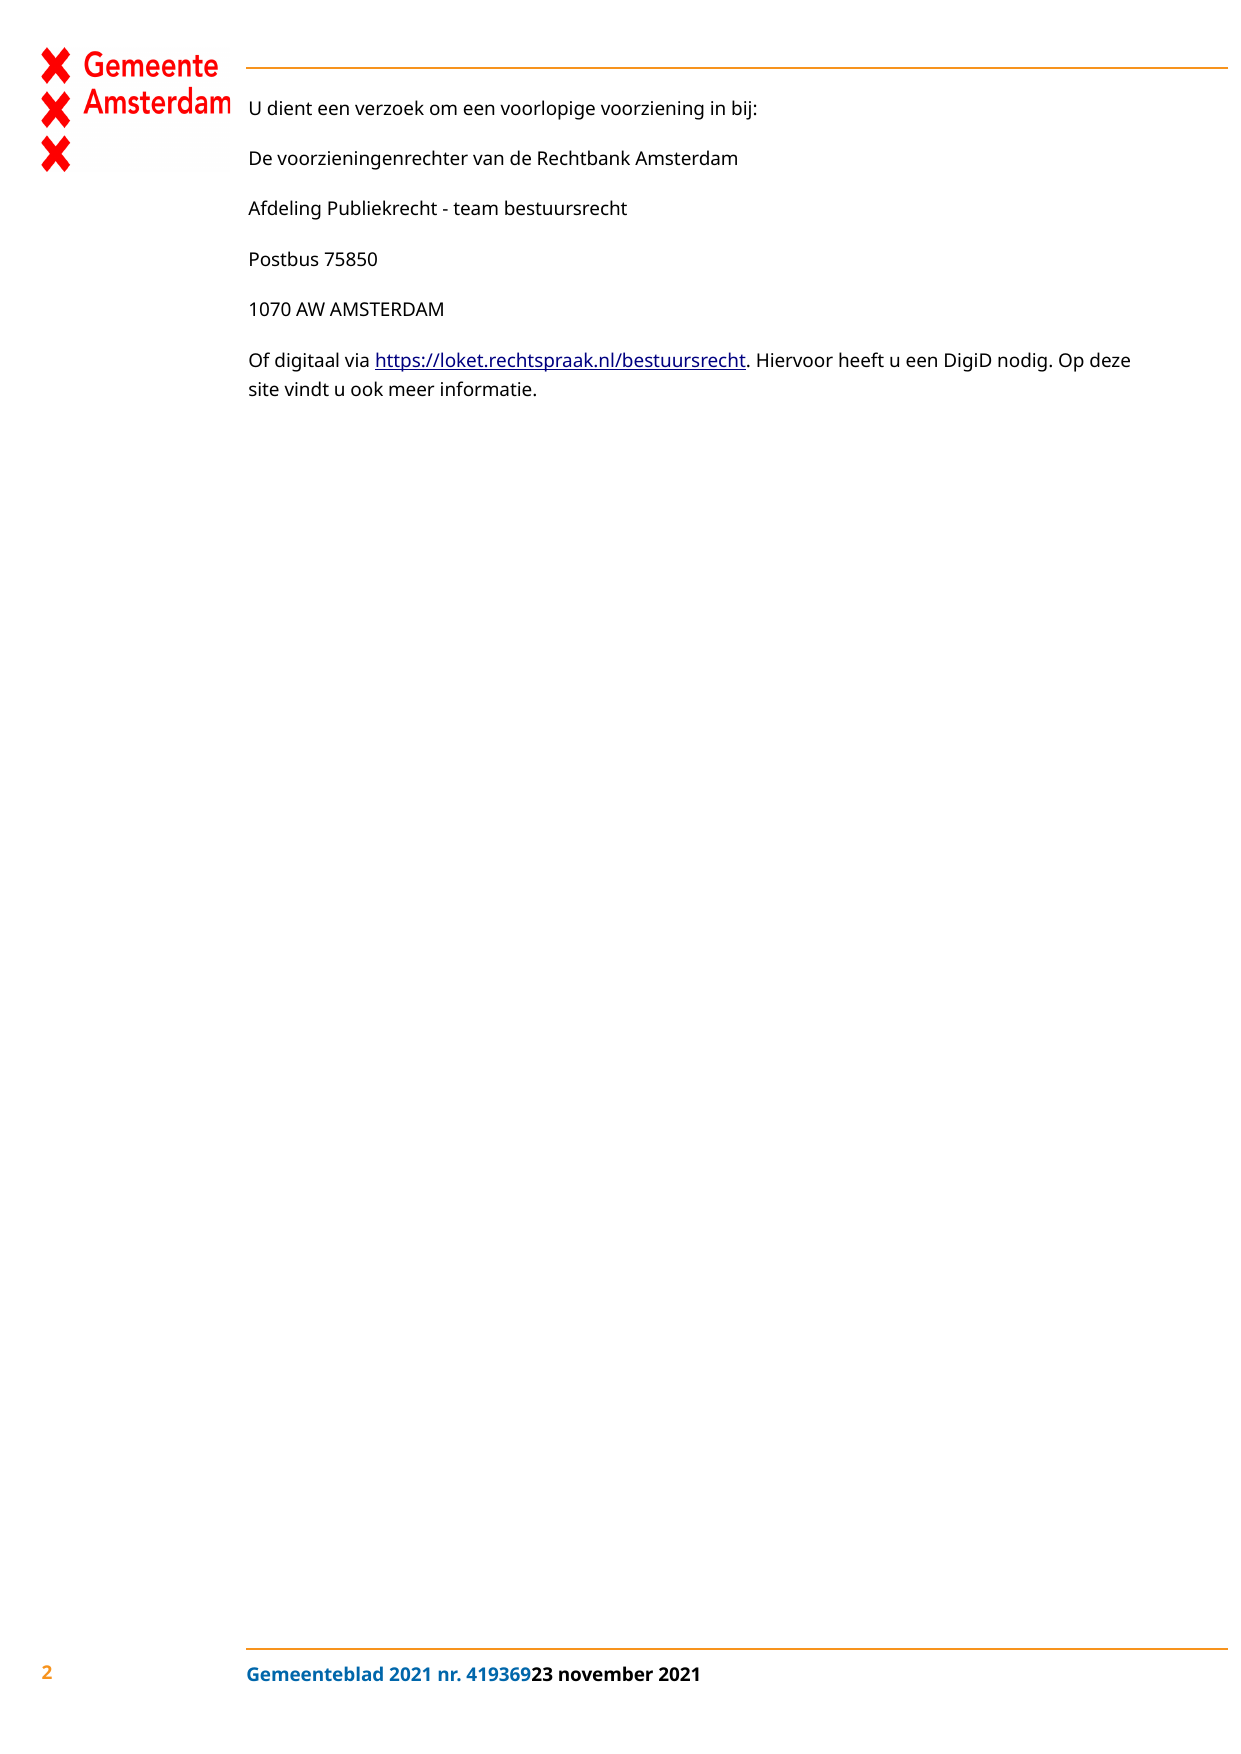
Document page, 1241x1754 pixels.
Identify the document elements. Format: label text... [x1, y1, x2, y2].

picture [41, 47, 231, 172]
text De voorzieningenrechter van de Rechtbank Amsterdam [248, 145, 1152, 171]
text Afdeling Publiekrecht - team bestuursrecht [248, 196, 1152, 221]
text U dient een verzoek om een voorlopige voorziening in bij: [248, 95, 1152, 121]
text 1070 AW AMSTERDAM [248, 296, 1152, 322]
text Postbus 75850 [248, 246, 1152, 272]
text Of digitaal via https://loket.rechtspraak.nl/bestuursrecht. Hiervoor heeft u een DigiD nodig. Op deze site vindt u ook meer informatie. [248, 347, 1152, 402]
